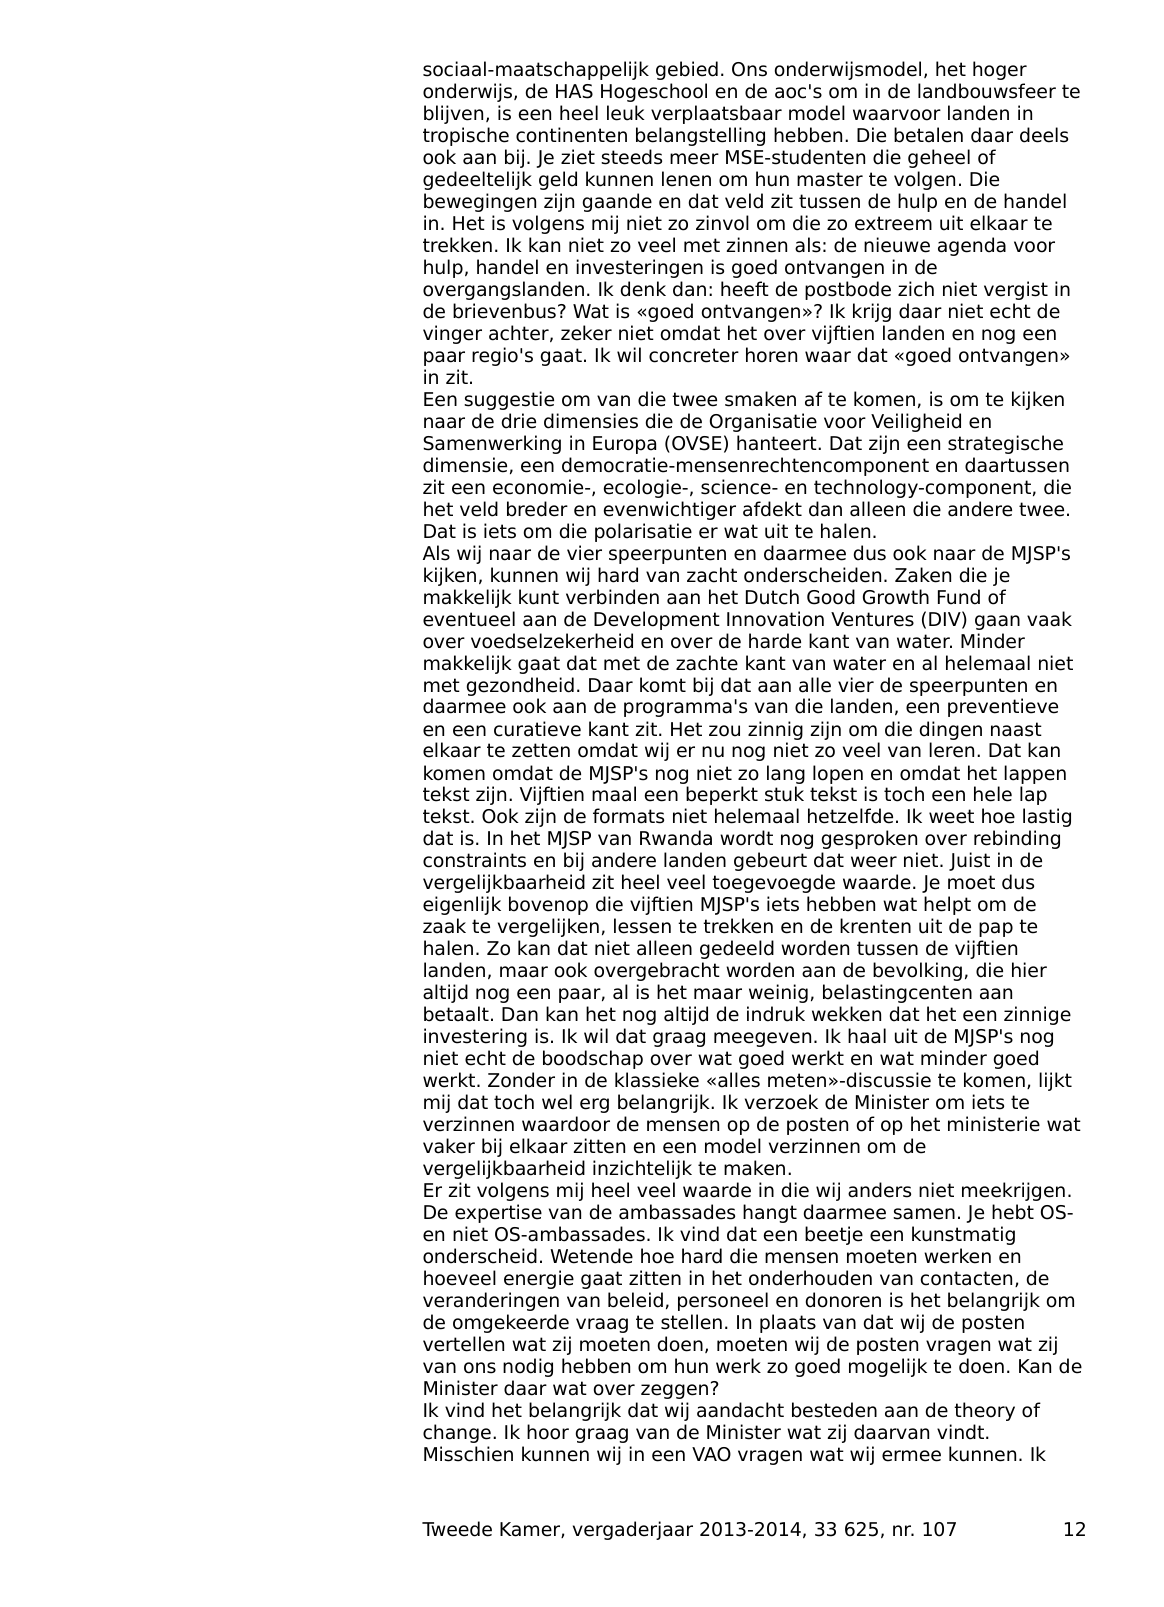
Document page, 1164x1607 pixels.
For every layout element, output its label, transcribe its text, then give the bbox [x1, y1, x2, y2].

text Een suggestie om van die twee smaken af te komen, is om te kijken naar de drie dimensies die de Organisatie voor Veiligheid en Samenwerking in Europa (OVSE) hanteert. Dat zijn een strategische dimensie, een democratie-mensenrechtencomponent en daartussen zit een economie-, ecologie-, science- en technology-component, die het veld breder en evenwichtiger afdekt dan alleen die andere twee. Dat is iets om die polarisatie er wat uit te halen. [422, 389, 1087, 543]
text sociaal-maatschappelijk gebied. Ons onderwijsmodel, het hoger onderwijs, de HAS Hogeschool en de aoc's om in de landbouwsfeer te blijven, is een heel leuk verplaatsbaar model waarvoor landen in tropische continenten belangstelling hebben. Die betalen daar deels ook aan bij. Je ziet steeds meer MSE-studenten die geheel of gedeeltelijk geld kunnen lenen om hun master te volgen. Die bewegingen zijn gaande en dat veld zit tussen de hulp en de handel in. Het is volgens mij niet zo zinvol om die zo extreem uit elkaar te trekken. Ik kan niet zo veel met zinnen als: de nieuwe agenda voor hulp, handel en investeringen is goed ontvangen in de overgangslanden. Ik denk dan: heeft de postbode zich niet vergist in de brievenbus? Wat is «goed ontvangen»? Ik krijg daar niet echt de vinger achter, zeker niet omdat het over vijftien landen en nog een paar regio's gaat. Ik wil concreter horen waar dat «goed ontvangen» in zit. [422, 59, 1087, 389]
text Ik vind het belangrijk dat wij aandacht besteden aan de theory of change. Ik hoor graag van de Minister wat zij daarvan vindt. Misschien kunnen wij in een VAO vragen wat wij ermee kunnen. Ik [422, 1400, 1087, 1466]
text De expertise van de ambassades hangt daarmee samen. Je hebt OS- en niet OS-ambassades. Ik vind dat een beetje een kunstmatig onderscheid. Wetende hoe hard die mensen moeten werken en hoeveel energie gaat zitten in het onderhouden van contacten, de veranderingen van beleid, personeel en donoren is het belangrijk om de omgekeerde vraag te stellen. In plaats van dat wij de posten vertellen wat zij moeten doen, moeten wij de posten vragen wat zij van ons nodig hebben om hun werk zo goed mogelijk te doen. Kan de Minister daar wat over zeggen? [422, 1202, 1087, 1400]
text Er zit volgens mij heel veel waarde in die wij anders niet meekrijgen. [422, 1180, 1087, 1202]
text Als wij naar de vier speerpunten en daarmee dus ook naar de MJSP's kijken, kunnen wij hard van zacht onderscheiden. Zaken die je makkelijk kunt verbinden aan het Dutch Good Growth Fund of eventueel aan de Development Innovation Ventures (DIV) gaan vaak over voedselzekerheid en over de harde kant van water. Minder makkelijk gaat dat met de zachte kant van water en al helemaal niet met gezondheid. Daar komt bij dat aan alle vier de speerpunten en daarmee ook aan de programma's van die landen, een preventieve en een curatieve kant zit. Het zou zinnig zijn om die dingen naast elkaar te zetten omdat wij er nu nog niet zo veel van leren. Dat kan komen omdat de MJSP's nog niet zo lang lopen en omdat het lappen tekst zijn. Vijftien maal een beperkt stuk tekst is toch een hele lap tekst. Ook zijn de formats niet helemaal hetzelfde. Ik weet hoe lastig dat is. In het MJSP van Rwanda wordt nog gesproken over rebinding constraints en bij andere landen gebeurt dat weer niet. Juist in de vergelijkbaarheid zit heel veel toegevoegde waarde. Je moet dus eigenlijk bovenop die vijftien MJSP's iets hebben wat helpt om de zaak te vergelijken, lessen te trekken en de krenten uit de pap te halen. Zo kan dat niet alleen gedeeld worden tussen de vijftien landen, maar ook overgebracht worden aan de bevolking, die hier altijd nog een paar, al is het maar weinig, belastingcenten aan betaalt. Dan kan het nog altijd de indruk wekken dat het een zinnige investering is. Ik wil dat graag meegeven. Ik haal uit de MJSP's nog niet echt de boodschap over wat goed werkt en wat minder goed werkt. Zonder in de klassieke «alles meten»-discussie te komen, lijkt mij dat toch wel erg belangrijk. Ik verzoek de Minister om iets te verzinnen waardoor de mensen op de posten of op het ministerie wat vaker bij elkaar zitten en een model verzinnen om de vergelijkbaarheid inzichtelijk te maken. [422, 543, 1087, 1180]
